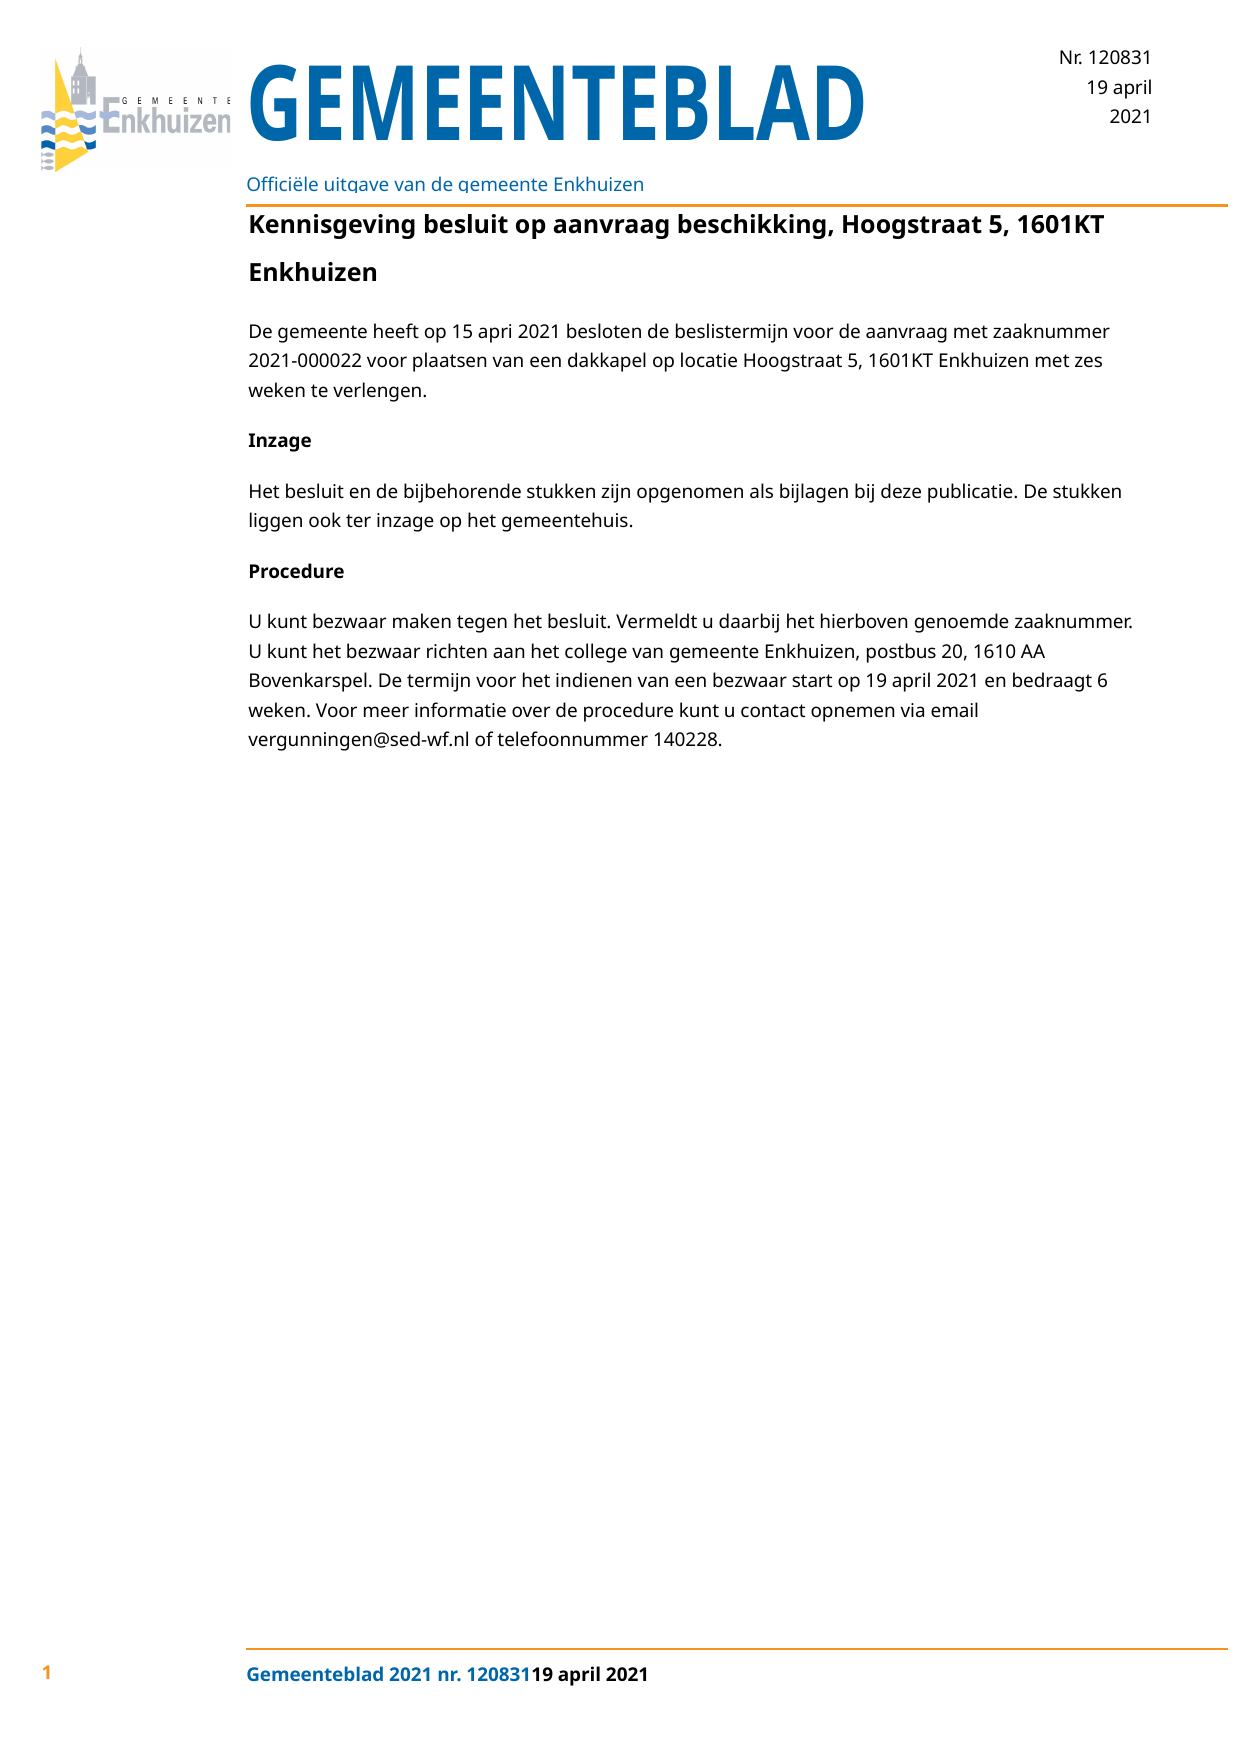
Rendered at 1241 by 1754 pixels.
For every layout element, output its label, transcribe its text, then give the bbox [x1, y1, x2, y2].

text Procedure [248, 558, 1152, 584]
picture [41, 47, 231, 172]
text De gemeente heeft op 15 apri 2021 besloten de beslistermijn voor de aanvraag met zaaknummer 2021-000022 voor plaatsen van een dakkapel op locatie Hoogstraat 5, 1601KT Enkhuizen met zes weken te verlengen. [248, 318, 1152, 403]
text Het besluit en de bijbehorende stukken zijn opgenomen als bijlagen bij deze publicatie. De stukken liggen ook ter inzage op het gemeentehuis. [248, 478, 1152, 533]
text U kunt bezwaar maken tegen het besluit. Vermeldt u daarbij het hierboven genoemde zaaknummer. U kunt het bezwaar richten aan het college van gemeente Enkhuizen, postbus 20, 1610 AA Bovenkarspel. De termijn voor het indienen van een bezwaar start op 19 april 2021 en bedraagt 6 weken. Voor meer informatie over de procedure kunt u contact opnemen via email vergunningen@sed-wf.nl of telefoonnummer 140228. [248, 608, 1152, 752]
text Inzage [248, 427, 1152, 453]
text Kennisgeving besluit op aanvraag beschikking, Hoogstraat 5, 1601KT Enkhuizen [248, 207, 1152, 288]
